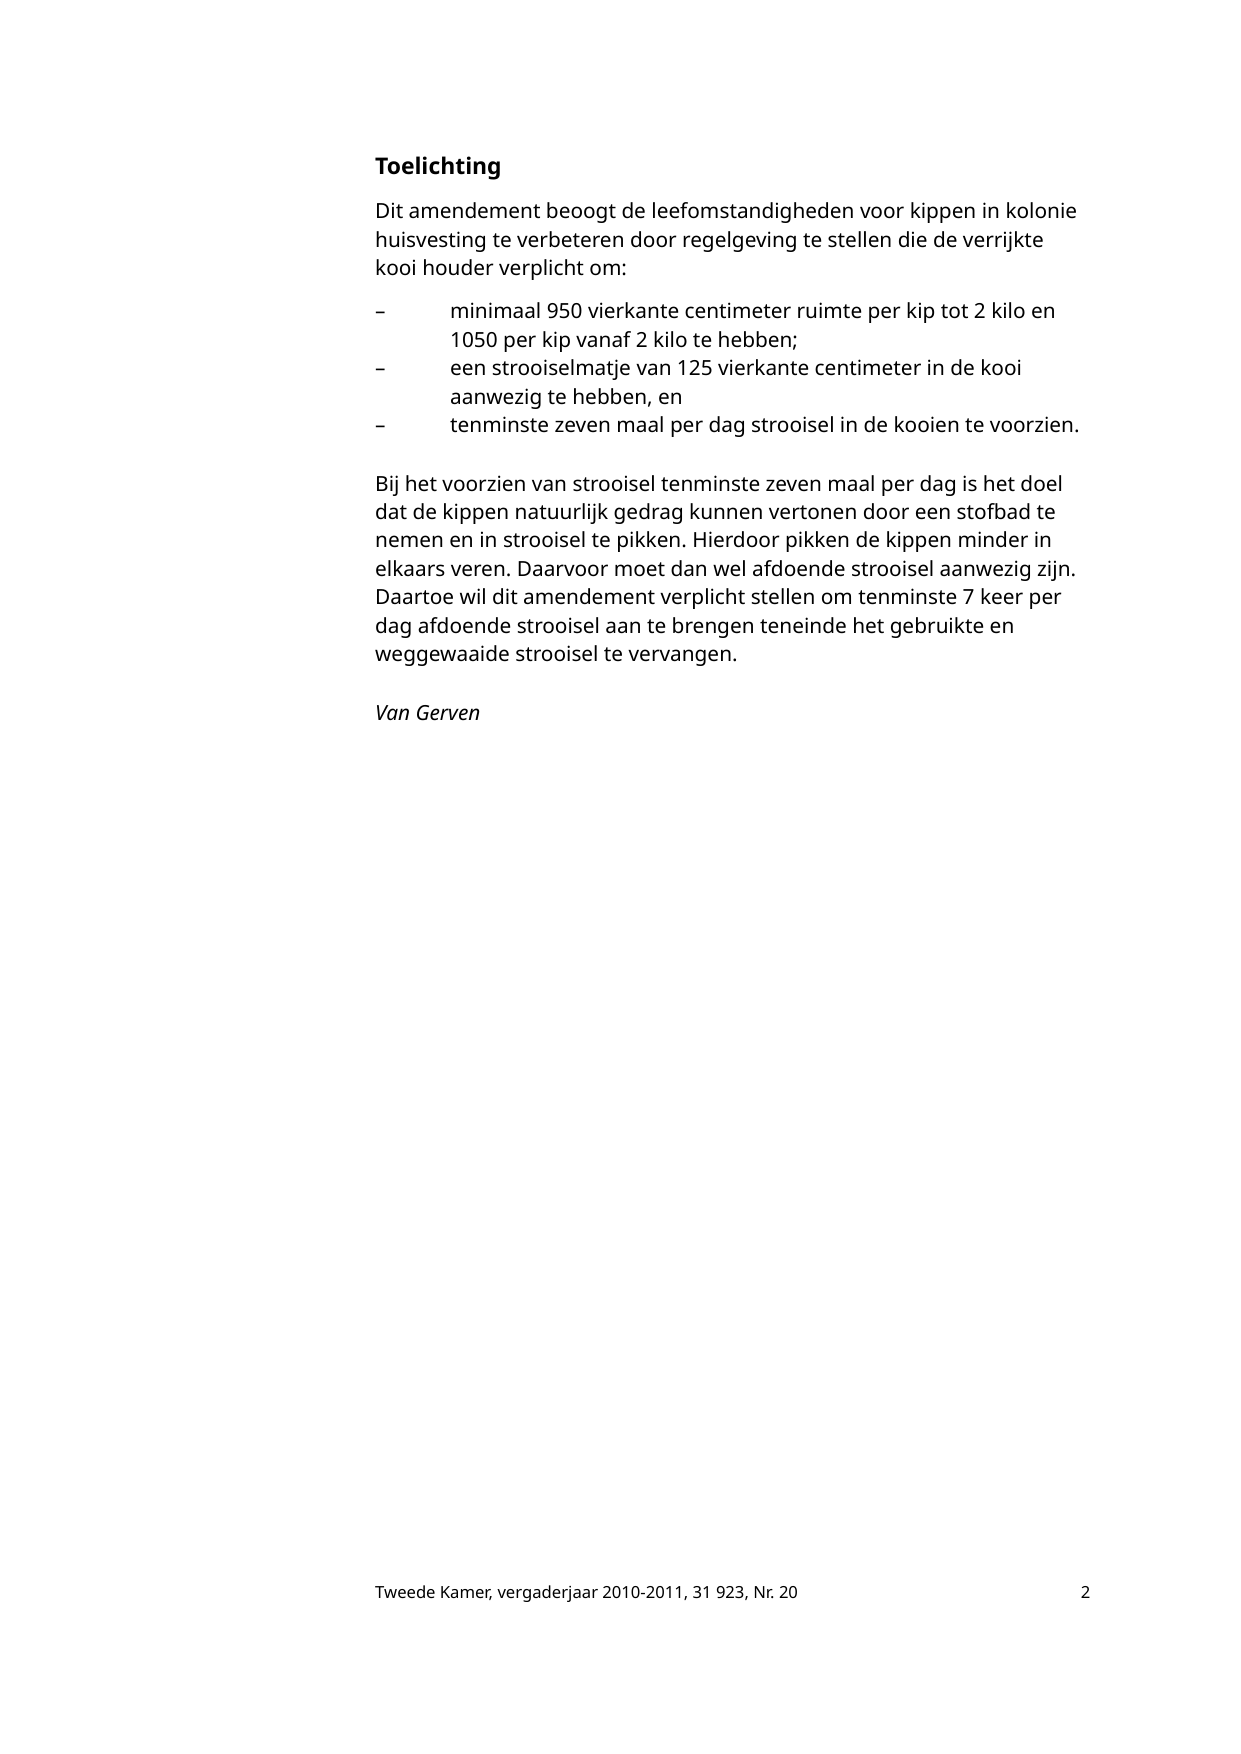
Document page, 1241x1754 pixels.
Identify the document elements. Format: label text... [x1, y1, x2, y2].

list tenminste zeven maal per dag strooisel in de kooien te voorzien. [375, 410, 1090, 439]
text Dit amendement beoogt de leefomstandigheden voor kippen in kolonie huisvesting te verbeteren door regelgeving te stellen die de verrijkte kooi houder verplicht om: [375, 196, 1090, 282]
list minimaal 950 vierkante centimeter ruimte per kip tot 2 kilo en 1050 per kip vanaf 2 kilo te hebben; [375, 297, 1090, 353]
text Van Gerven [375, 698, 1090, 726]
text Bij het voorzien van strooisel tenminste zeven maal per dag is het doel dat de kippen natuurlijk gedrag kunnen vertonen door een stofbad te nemen en in strooisel te pikken. Hierdoor pikken de kippen minder in elkaars veren. Daarvoor moet dan wel afdoende strooisel aanwezig zijn. Daartoe wil dit amendement verplicht stellen om tenminste 7 keer per dag afdoende strooisel aan te brengen teneinde het gebruikte en weggewaaide strooisel te vervangen. [375, 469, 1090, 668]
list een strooiselmatje van 125 vierkante centimeter in de kooi aanwezig te hebben, en [375, 353, 1090, 410]
subtitle Toelichting [375, 150, 1090, 181]
